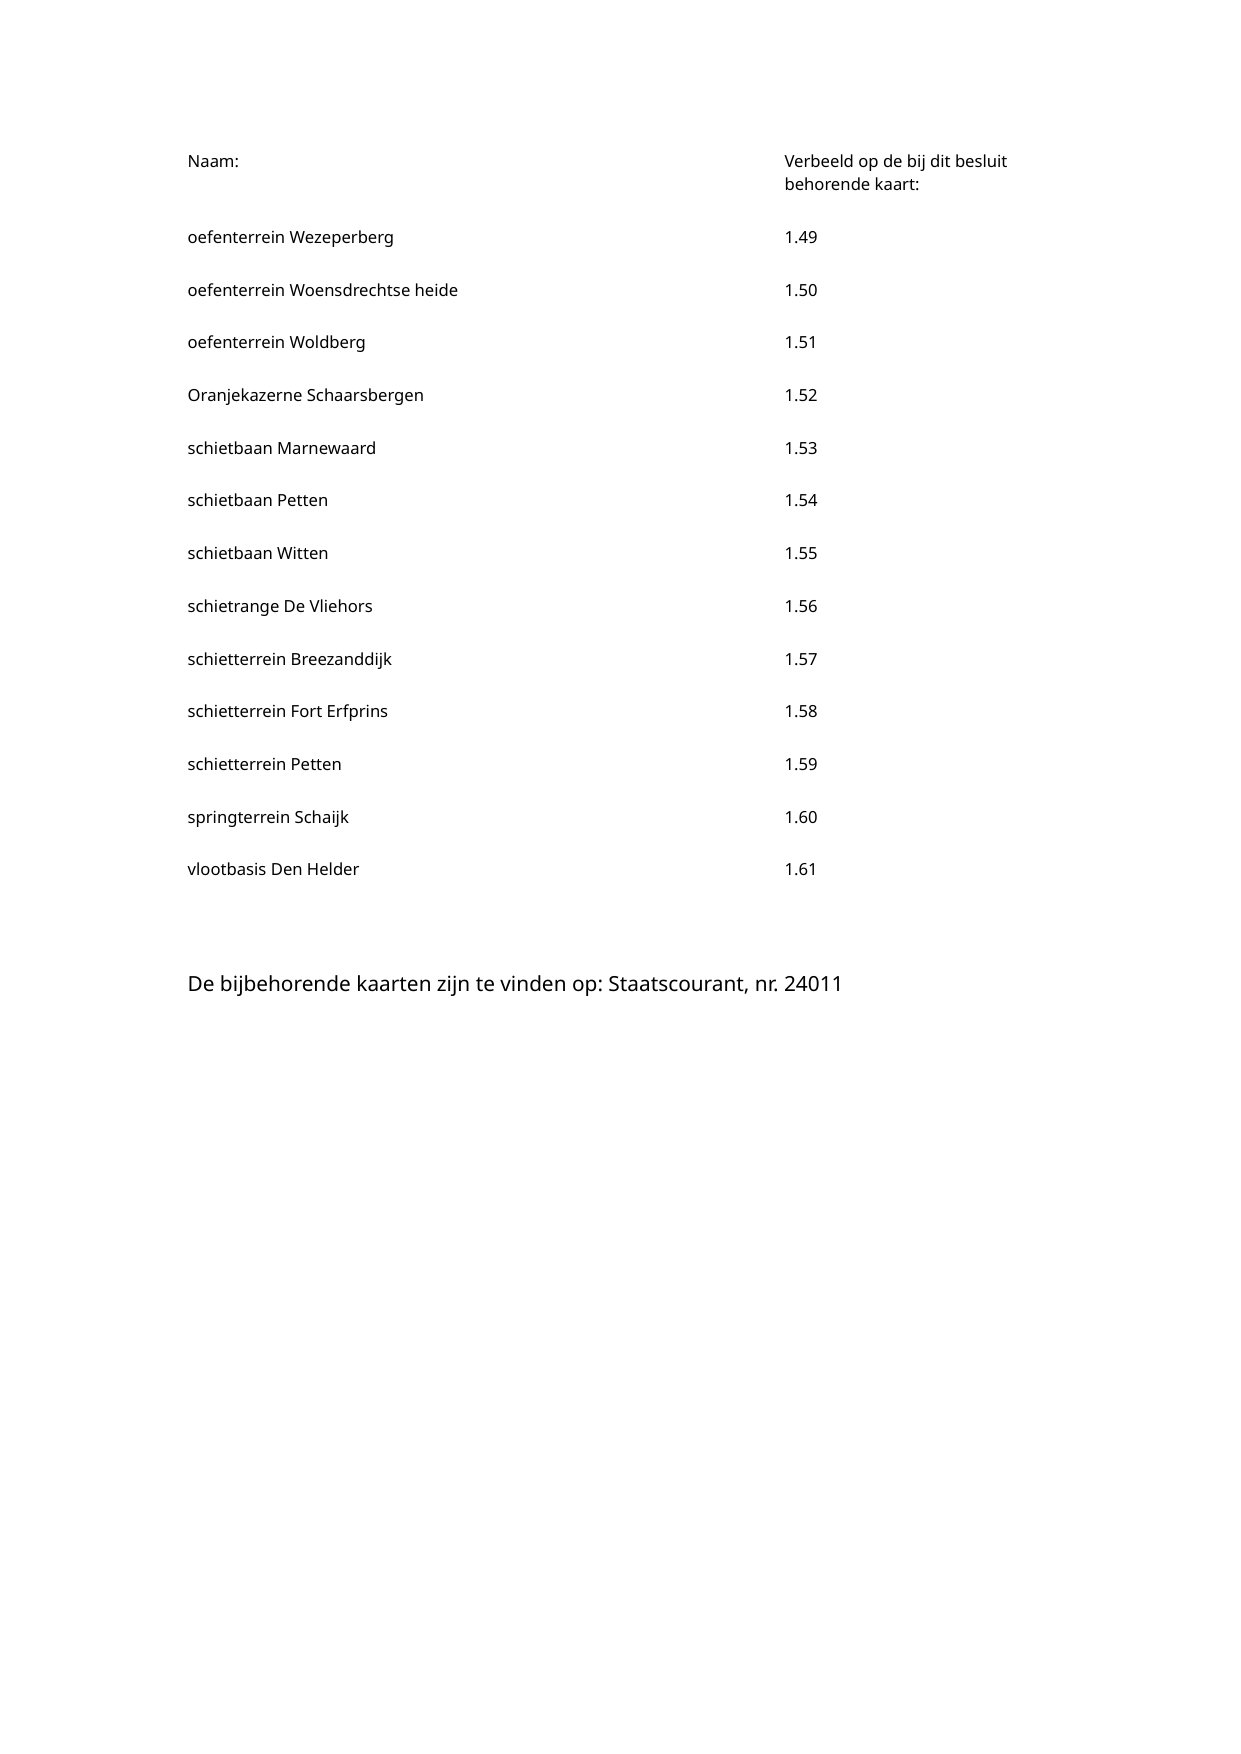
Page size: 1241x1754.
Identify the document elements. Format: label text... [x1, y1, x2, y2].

table_cell schietbaan Witten [188, 542, 784, 594]
table_header Verbeeld op de bij dit besluit behorende kaart: [784, 150, 1053, 225]
table_cell schietterrein Petten [188, 753, 784, 805]
table_cell 1.52 [784, 384, 1053, 436]
table_cell schietbaan Marnewaard [188, 436, 784, 489]
table_cell 1.50 [784, 278, 1053, 331]
table_cell schietrange De Vliehors [188, 594, 784, 647]
table_cell Oranjekazerne Schaarsbergen [188, 384, 784, 436]
table_cell 1.55 [784, 542, 1053, 594]
table_cell schietterrein Breezanddijk [188, 647, 784, 700]
table_cell springterrein Schaijk [188, 805, 784, 858]
table_cell 1.51 [784, 331, 1053, 383]
table_cell schietterrein Fort Erfprins [188, 700, 784, 752]
table_cell 1.58 [784, 700, 1053, 752]
table_cell oefenterrein Wezeperberg [188, 225, 784, 278]
table_cell oefenterrein Woldberg [188, 331, 784, 383]
table_cell 1.57 [784, 647, 1053, 700]
table_cell 1.54 [784, 489, 1053, 542]
table_cell 1.60 [784, 805, 1053, 858]
table_cell 1.49 [784, 225, 1053, 278]
table_cell schietbaan Petten [188, 489, 784, 542]
table_cell 1.59 [784, 753, 1053, 805]
table_cell 1.53 [784, 436, 1053, 489]
table_cell 1.56 [784, 594, 1053, 647]
table_cell 1.61 [784, 858, 1053, 911]
table_header Naam: [188, 150, 784, 225]
text De bijbehorende kaarten zijn te vinden op: Staatscourant, nr. 24011 [187, 969, 1053, 997]
table_cell vlootbasis Den Helder [188, 858, 784, 911]
table_cell oefenterrein Woensdrechtse heide [188, 278, 784, 331]
